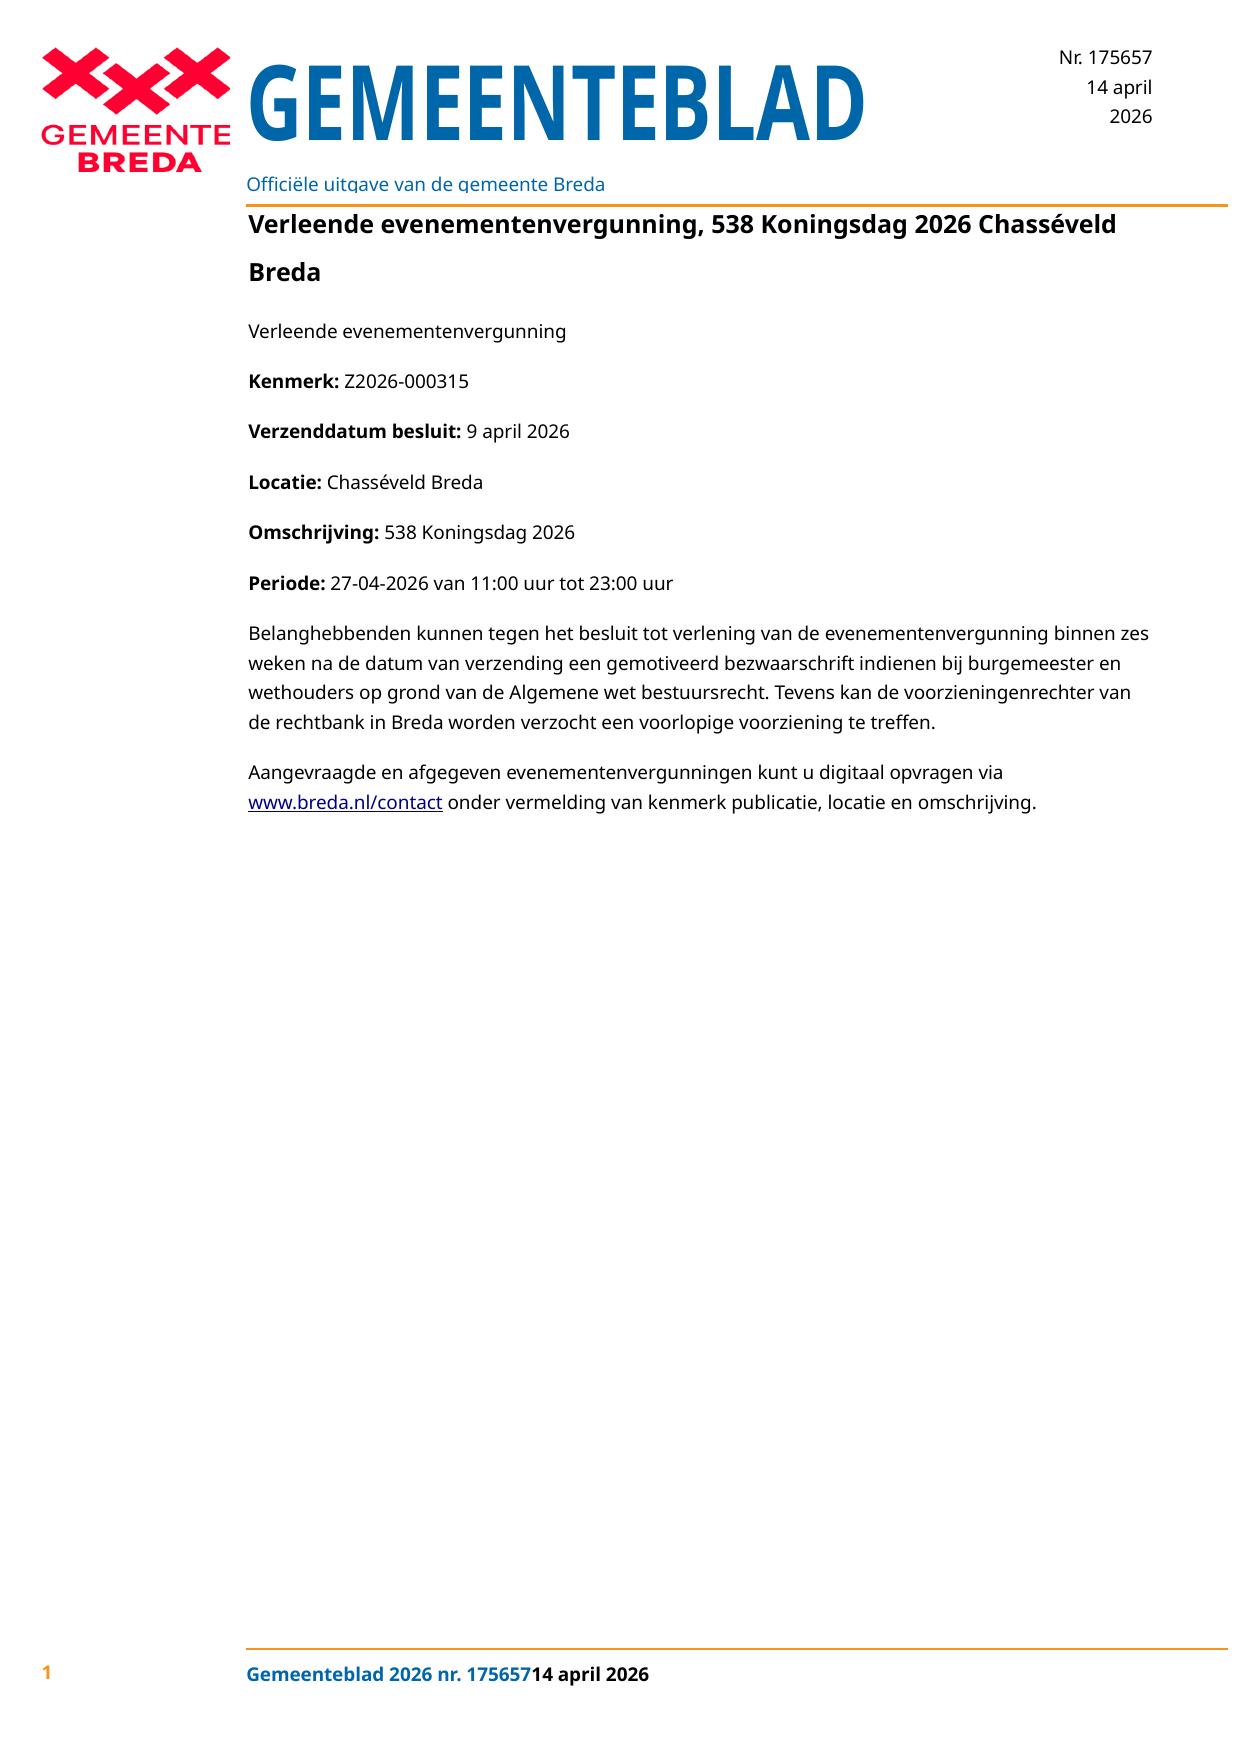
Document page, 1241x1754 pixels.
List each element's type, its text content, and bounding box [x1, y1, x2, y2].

text Verleende evenementenvergunning [248, 318, 1152, 344]
text Aangevraagde en afgegeven evenementenvergunningen kunt u digitaal opvragen via www.breda.nl/contact onder vermelding van kenmerk publicatie, locatie en omschrijving. [248, 759, 1152, 815]
text Periode: 27-04-2026 van 11:00 uur tot 23:00 uur [248, 570, 1152, 596]
text Locatie: Chasséveld Breda [248, 469, 1152, 495]
text Verleende evenementenvergunning, 538 Koningsdag 2026 Chasséveld Breda [248, 207, 1152, 288]
picture [41, 47, 231, 172]
text Omschrijving: 538 Koningsdag 2026 [248, 519, 1152, 545]
text Kenmerk: Z2026-000315 [248, 368, 1152, 394]
text Verzenddatum besluit: 9 april 2026 [248, 419, 1152, 444]
text Belanghebbenden kunnen tegen het besluit tot verlening van de evenementenvergunning binnen zes weken na de datum van verzending een gemotiveerd bezwaarschrift indienen bij burgemeester en wethouders op grond van de Algemene wet bestuursrecht. Tevens kan de voorzieningenrechter van de rechtbank in Breda worden verzocht een voorlopige voorziening te treffen. [248, 620, 1152, 735]
